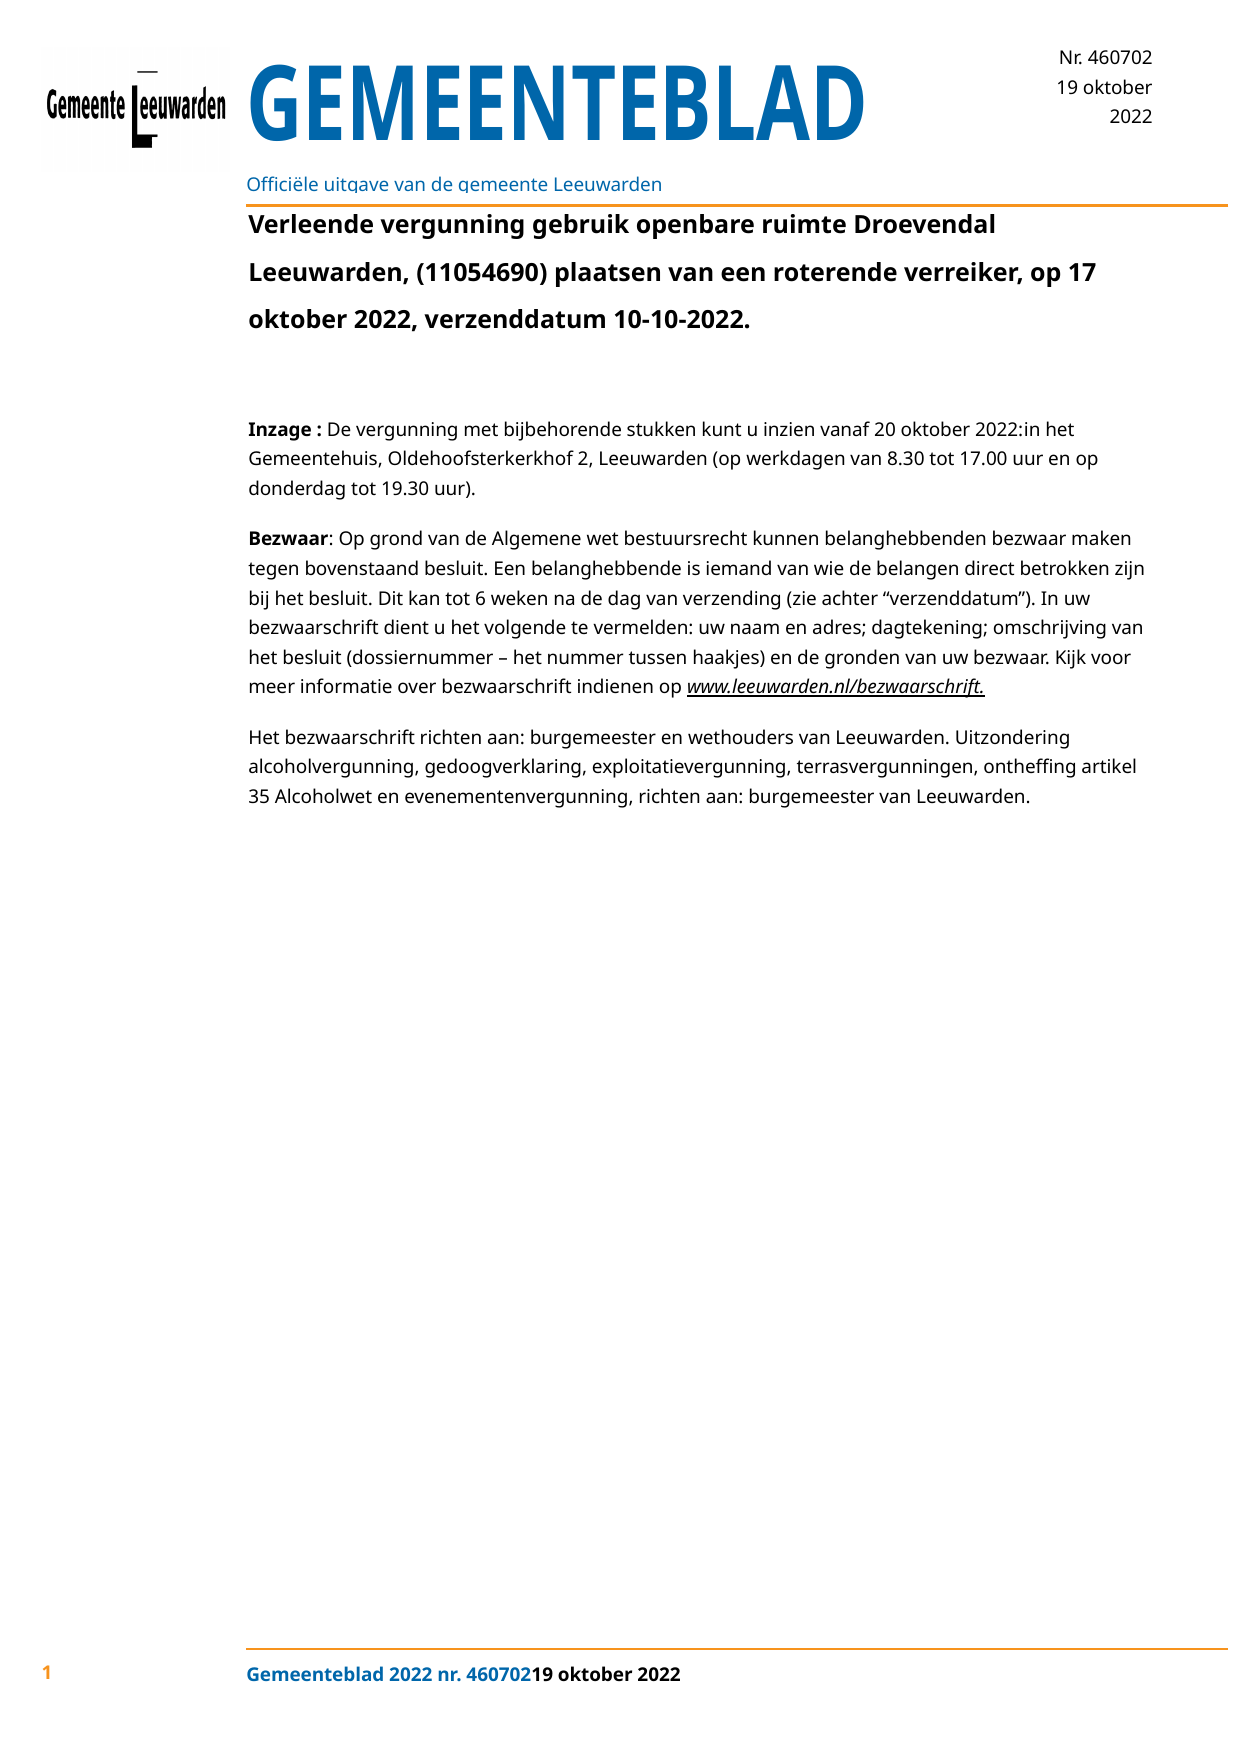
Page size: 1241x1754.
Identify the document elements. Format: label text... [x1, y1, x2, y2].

text Bezwaar: Op grond van de Algemene wet bestuursrecht kunnen belanghebbenden bezwaar maken tegen bovenstaand besluit. Een belanghebbende is iemand van wie de belangen direct betrokken zijn bij het besluit. Dit kan tot 6 weken na de dag van verzending (zie achter “verzenddatum”). In uw bezwaarschrift dient u het volgende te vermelden: uw naam en adres; dagtekening; omschrijving van het besluit (dossiernummer – het nummer tussen haakjes) en de gronden van uw bezwaar. Kijk voor meer informatie over bezwaarschrift indienen op www.leeuwarden.nl/bezwaarschrift. [248, 526, 1152, 699]
text Het bezwaarschrift richten aan: burgemeester en wethouders van Leeuwarden. Uitzondering alcoholvergunning, gedoogverklaring, exploitatievergunning, terrasvergunningen, ontheffing artikel 35 Alcoholwet en evenementenvergunning, richten aan: burgemeester van Leeuwarden. [248, 724, 1152, 809]
text Verleende vergunning gebruik openbare ruimte Droevendal Leeuwarden, (11054690) plaatsen van een roterende verreiker, op 17 oktober 2022, verzenddatum 10-10-2022. [248, 207, 1152, 336]
text Inzage : De vergunning met bijbehorende stukken kunt u inzien vanaf 20 oktober 2022:in het Gemeentehuis, Oldehoofsterkerkhof 2, Leeuwarden (op werkdagen van 8.30 tot 17.00 uur en op donderdag tot 19.30 uur). [248, 416, 1152, 501]
picture [41, 47, 231, 172]
